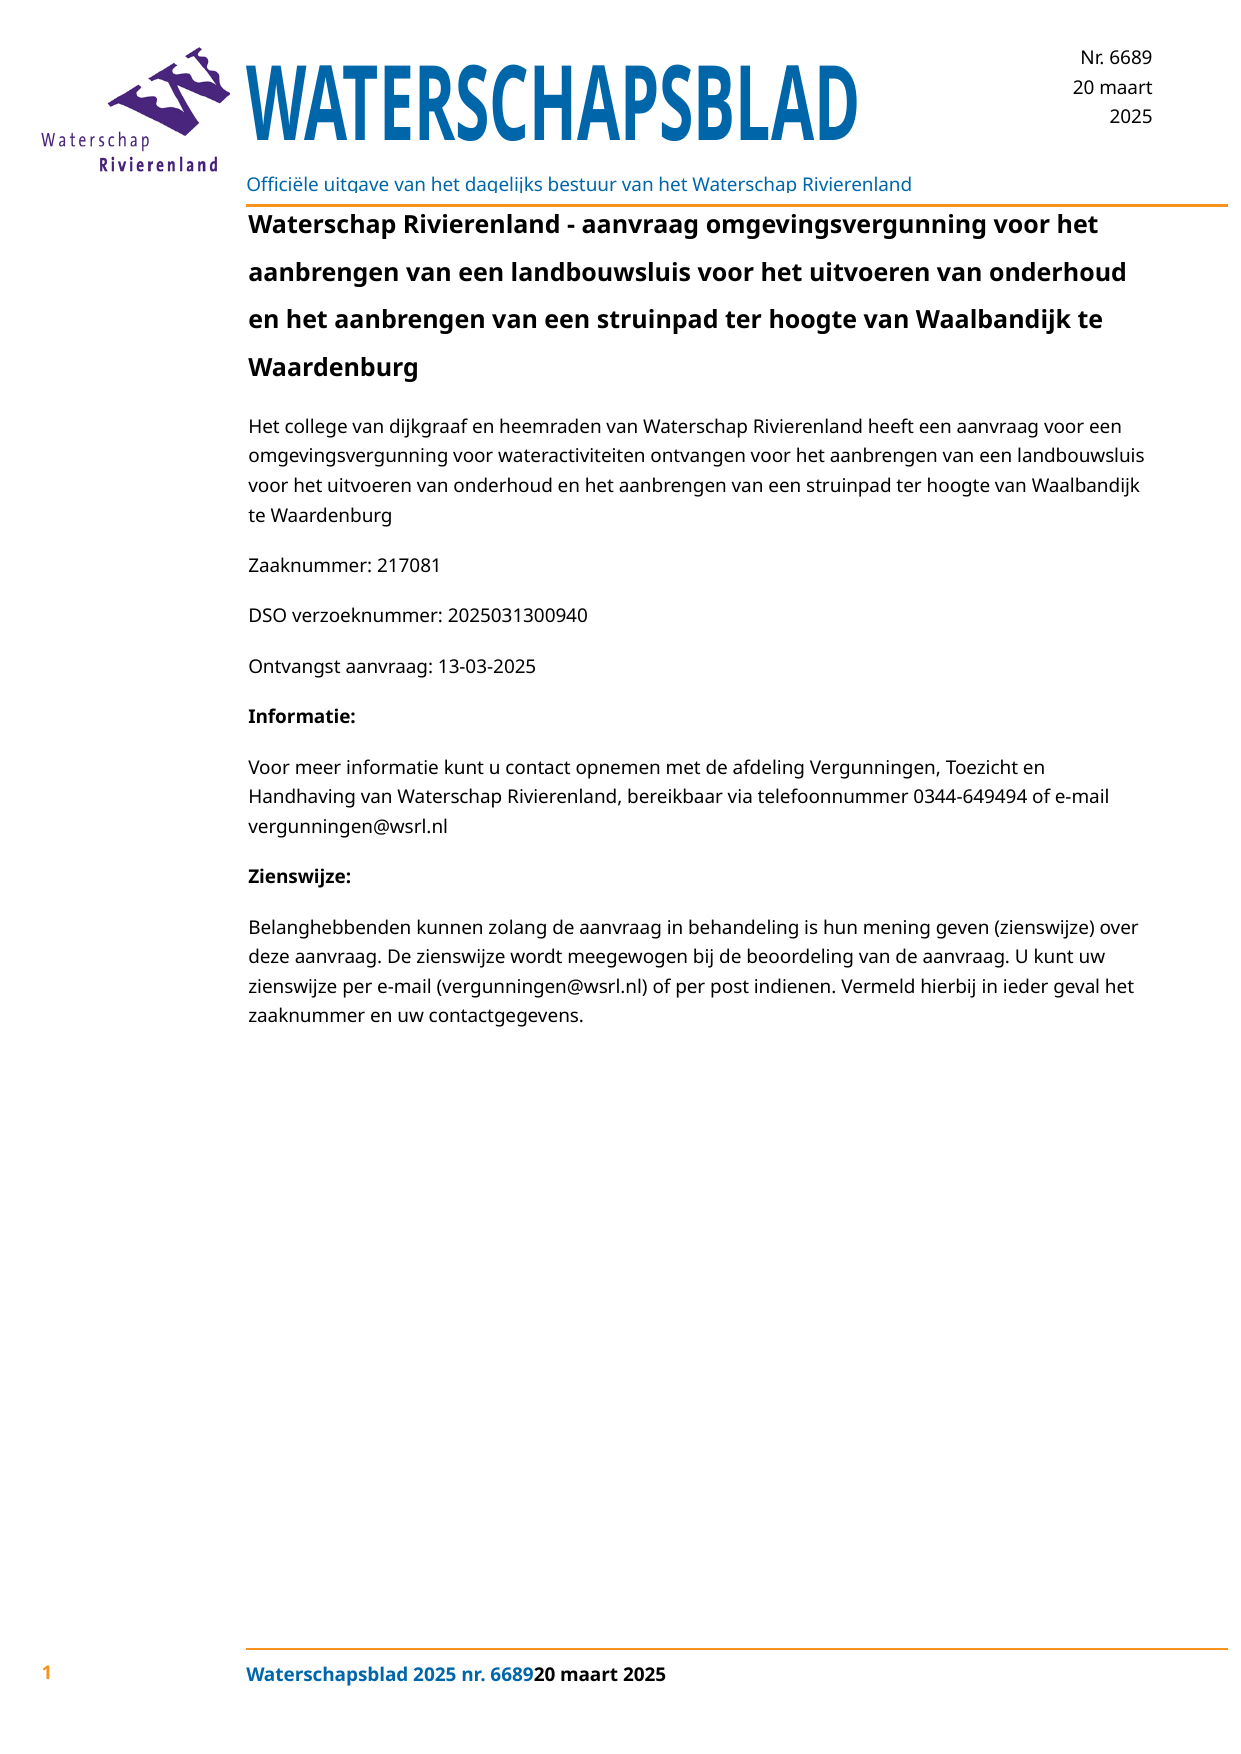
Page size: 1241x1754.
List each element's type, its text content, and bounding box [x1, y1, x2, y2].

text Informatie: [248, 703, 1152, 729]
text Belanghebbenden kunnen zolang de aanvraag in behandeling is hun mening geven (zienswijze) over deze aanvraag. De zienswijze wordt meegewogen bij de beoordeling van de aanvraag. U kunt uw zienswijze per e-mail (vergunningen@wsrl.nl) of per post indienen. Vermeld hierbij in ieder geval het zaaknummer en uw contactgegevens. [248, 914, 1152, 1028]
text Waterschap Rivierenland - aanvraag omgevingsvergunning voor het aanbrengen van een landbouwsluis voor het uitvoeren van onderhoud en het aanbrengen van een struinpad ter hoogte van Waalbandijk te Waardenburg [248, 207, 1152, 384]
text Zienswijze: [248, 863, 1152, 889]
text Voor meer informatie kunt u contact opnemen met de afdeling Vergunningen, Toezicht en Handhaving van Waterschap Rivierenland, bereikbaar via telefoonnummer 0344-649494 of e-mail vergunningen@wsrl.nl [248, 754, 1152, 839]
text DSO verzoeknummer: 2025031300940 [248, 603, 1152, 628]
text Ontvangst aanvraag: 13-03-2025 [248, 653, 1152, 679]
picture [41, 47, 231, 172]
text Zaaknummer: 217081 [248, 552, 1152, 578]
text Het college van dijkgraaf en heemraden van Waterschap Rivierenland heeft een aanvraag voor een omgevingsvergunning voor wateractiviteiten ontvangen voor het aanbrengen van een landbouwsluis voor het uitvoeren van onderhoud en het aanbrengen van een struinpad ter hoogte van Waalbandijk te Waardenburg [248, 413, 1152, 528]
